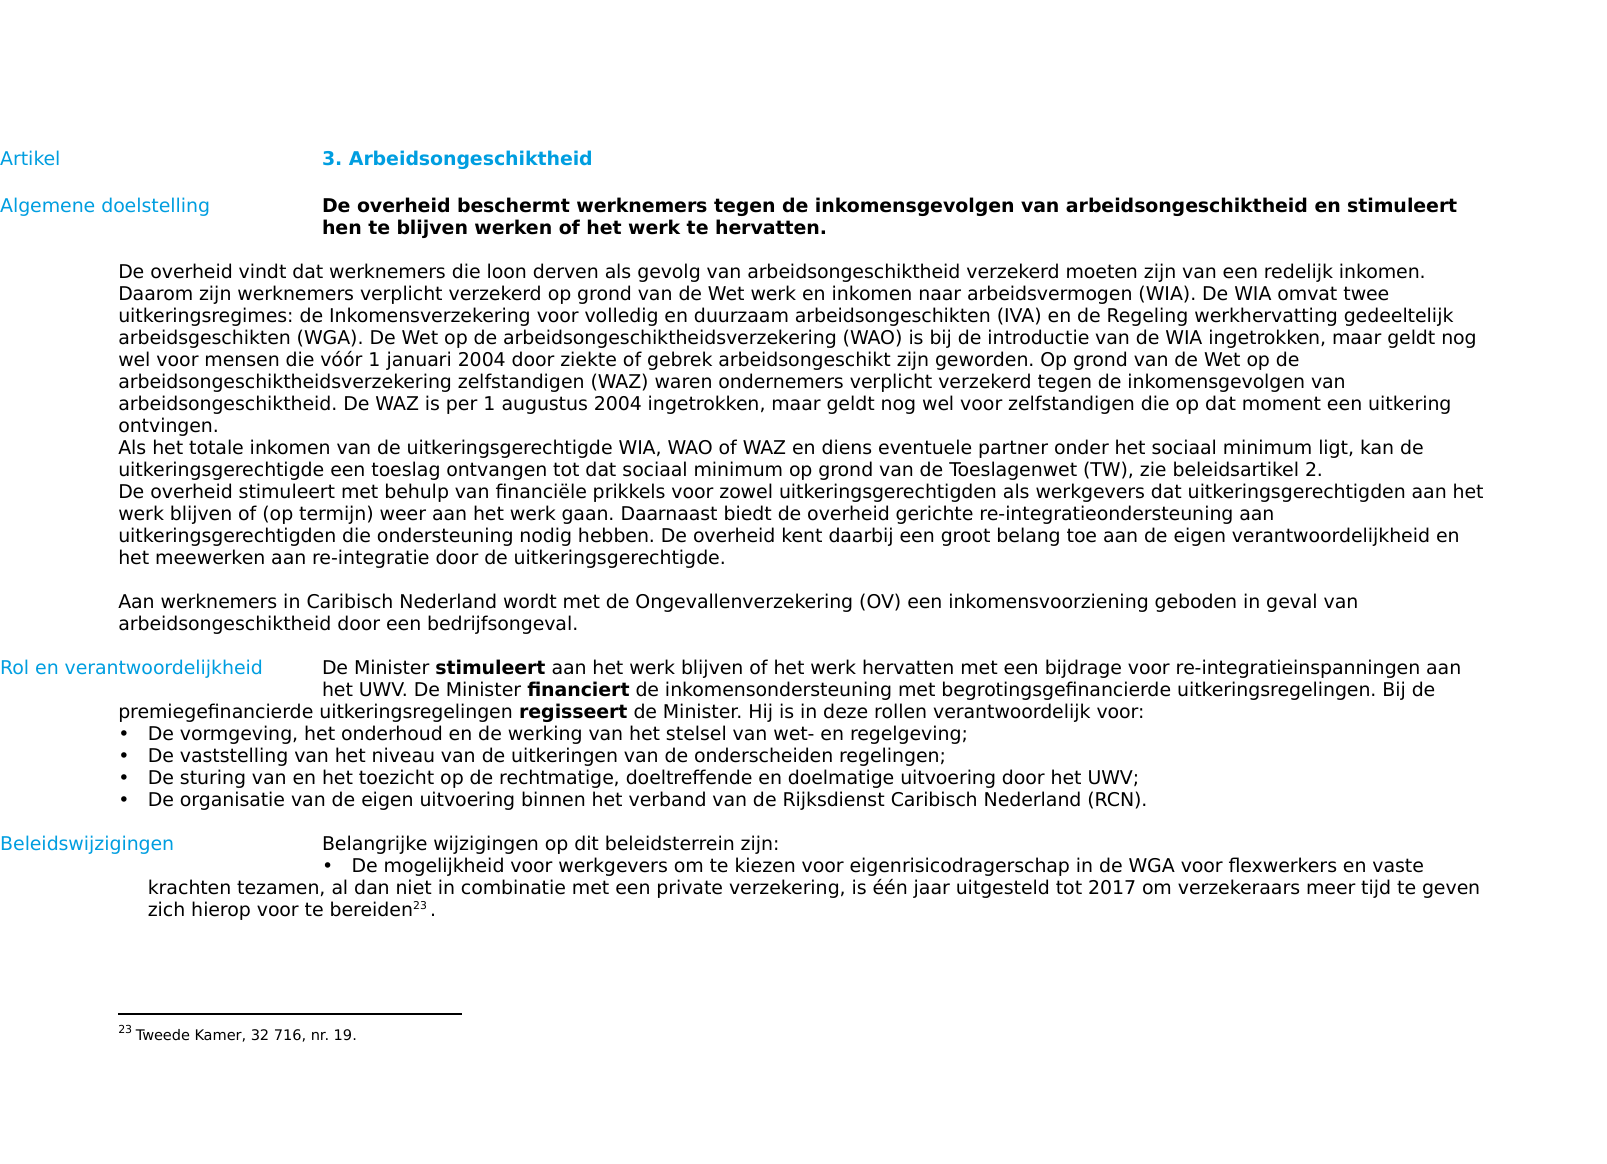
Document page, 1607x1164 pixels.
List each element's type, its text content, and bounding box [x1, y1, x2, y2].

text • De vormgeving, het onderhoud en de werking van het stelsel van wet- en regelgeving; [118, 723, 1488, 745]
subtitle 3. Arbeidsongeschiktheid [0, 148, 1488, 178]
text Artikel [0, 148, 322, 170]
text • De sturing van en het toezicht op de rechtmatige, doeltreffende en doelmatige uitvoering door het UWV; [118, 767, 1488, 789]
text Rol en verantwoordelijkheid [0, 657, 322, 679]
text De overheid vindt dat werknemers die loon derven als gevolg van arbeidsongeschiktheid verzekerd moeten zijn van een redelijk inkomen. Daarom zijn werknemers verplicht verzekerd op grond van de Wet werk en inkomen naar arbeidsvermogen (WIA). De WIA omvat twee uitkeringsregimes: de Inkomensverzekering voor volledig en duurzaam arbeidsongeschikten (IVA) en de Regeling werkhervatting gedeeltelijk arbeidsgeschikten (WGA). De Wet op de arbeidsongeschiktheidsverzekering (WAO) is bij de introductie van de WIA ingetrokken, maar geldt nog wel voor mensen die vóór 1 januari 2004 door ziekte of gebrek arbeidsongeschikt zijn geworden. Op grond van de Wet op de arbeidsongeschiktheidsverzekering zelfstandigen (WAZ) waren ondernemers verplicht verzekerd tegen de inkomensgevolgen van arbeidsongeschiktheid. De WAZ is per 1 augustus 2004 ingetrokken, maar geldt nog wel voor zelfstandigen die op dat moment een uitkering ontvingen. [118, 261, 1488, 437]
text De Minister stimuleert aan het werk blijven of het werk hervatten met een bijdrage voor re-integratieinspanningen aan het UWV. De Minister financiert de inkomensondersteuning met begrotingsgefinancierde uitkeringsregelingen. Bij de premiegefinancierde uitkeringsregelingen regisseert de Minister. Hij is in deze rollen verantwoordelijk voor: [0, 657, 1488, 723]
text Algemene doelstelling [0, 195, 322, 217]
text Belangrijke wijzigingen op dit beleidsterrein zijn: [0, 833, 1488, 863]
text Tweede Kamer, 32 716, nr. 19. [118, 1023, 1488, 1045]
text Beleidswijzigingen [0, 833, 322, 855]
text Aan werknemers in Caribisch Nederland wordt met de Ongevallenverzekering (OV) een inkomensvoorziening geboden in geval van arbeidsongeschiktheid door een bedrijfsongeval. [118, 591, 1488, 635]
text De overheid beschermt werknemers tegen de inkomensgevolgen van arbeidsongeschiktheid en stimuleert hen te blijven werken of het werk te hervatten. [0, 195, 1488, 239]
text De overheid stimuleert met behulp van financiële prikkels voor zowel uitkeringsgerechtigden als werkgevers dat uitkeringsgerechtigden aan het werk blijven of (op termijn) weer aan het werk gaan. Daarnaast biedt de overheid gerichte re-integratieondersteuning aan uitkeringsgerechtigden die ondersteuning nodig hebben. De overheid kent daarbij een groot belang toe aan de eigen verantwoordelijkheid en het meewerken aan re-integratie door de uitkeringsgerechtigde. [118, 481, 1488, 569]
text • De mogelijkheid voor werkgevers om te kiezen voor eigenrisicodragerschap in de WGA voor flexwerkers en vaste krachten tezamen, al dan niet in combinatie met een private verzekering, is één jaar uitgesteld tot 2017 om verzekeraars meer tijd te geven zich hierop voor te bereiden. [118, 855, 1488, 921]
text • De organisatie van de eigen uitvoering binnen het verband van de Rijksdienst Caribisch Nederland (RCN). [118, 789, 1488, 811]
text • De vaststelling van het niveau van de uitkeringen van de onderscheiden regelingen; [118, 745, 1488, 767]
text Als het totale inkomen van de uitkeringsgerechtigde WIA, WAO of WAZ en diens eventuele partner onder het sociaal minimum ligt, kan de uitkeringsgerechtigde een toeslag ontvangen tot dat sociaal minimum op grond van de Toeslagenwet (TW), zie beleidsartikel 2. [118, 437, 1488, 481]
